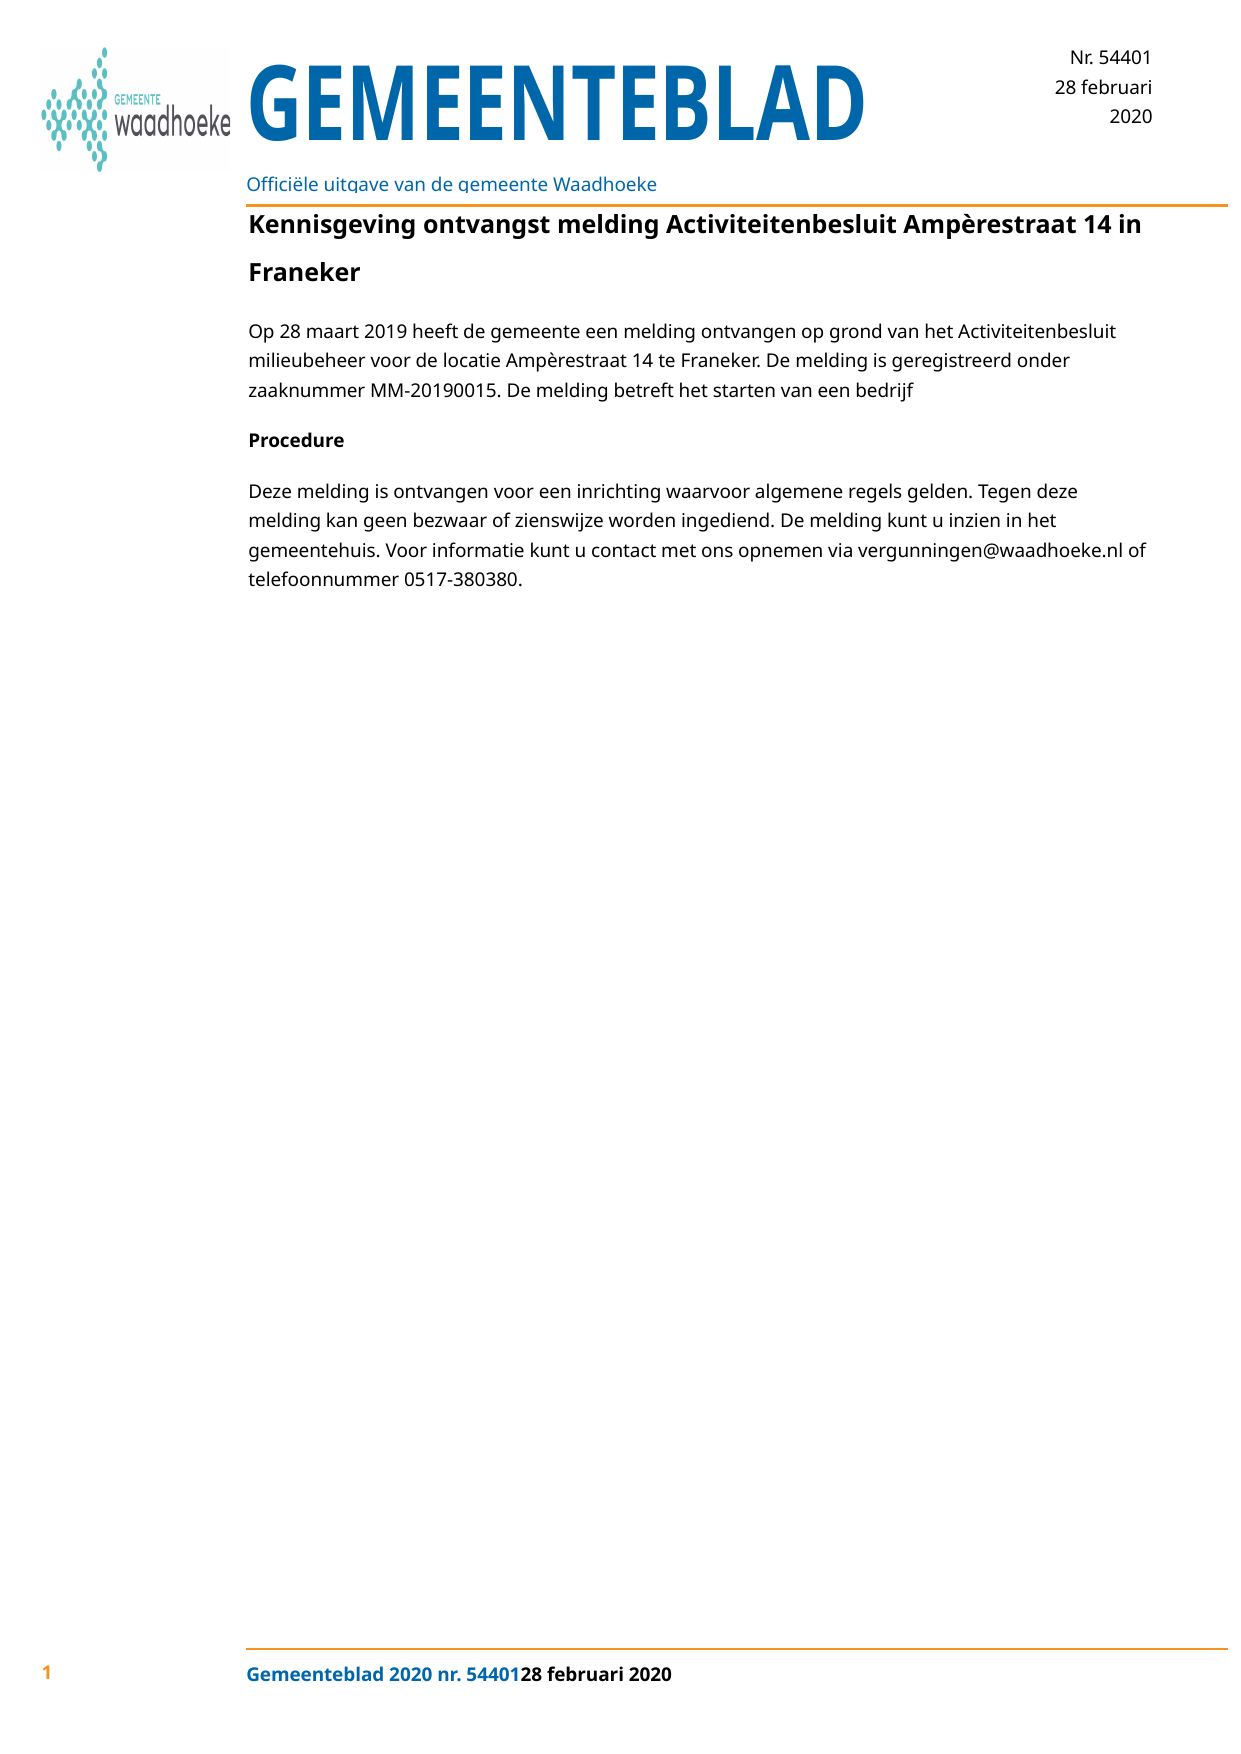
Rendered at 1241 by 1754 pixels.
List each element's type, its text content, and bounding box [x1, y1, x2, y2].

text Procedure [248, 427, 1152, 453]
text Deze melding is ontvangen voor een inrichting waarvoor algemene regels gelden. Tegen deze melding kan geen bezwaar of zienswijze worden ingediend. De melding kunt u inzien in het gemeentehuis. Voor informatie kunt u contact met ons opnemen via vergunningen@waadhoeke.nl of telefoonnummer 0517-380380. [248, 478, 1152, 592]
text Op 28 maart 2019 heeft de gemeente een melding ontvangen op grond van het Activiteitenbesluit milieubeheer voor de locatie Ampèrestraat 14 te Franeker. De melding is geregistreerd onder zaaknummer MM-20190015. De melding betreft het starten van een bedrijf [248, 318, 1152, 403]
text Kennisgeving ontvangst melding Activiteitenbesluit Ampèrestraat 14 in Franeker [248, 207, 1152, 288]
picture [41, 47, 231, 172]
